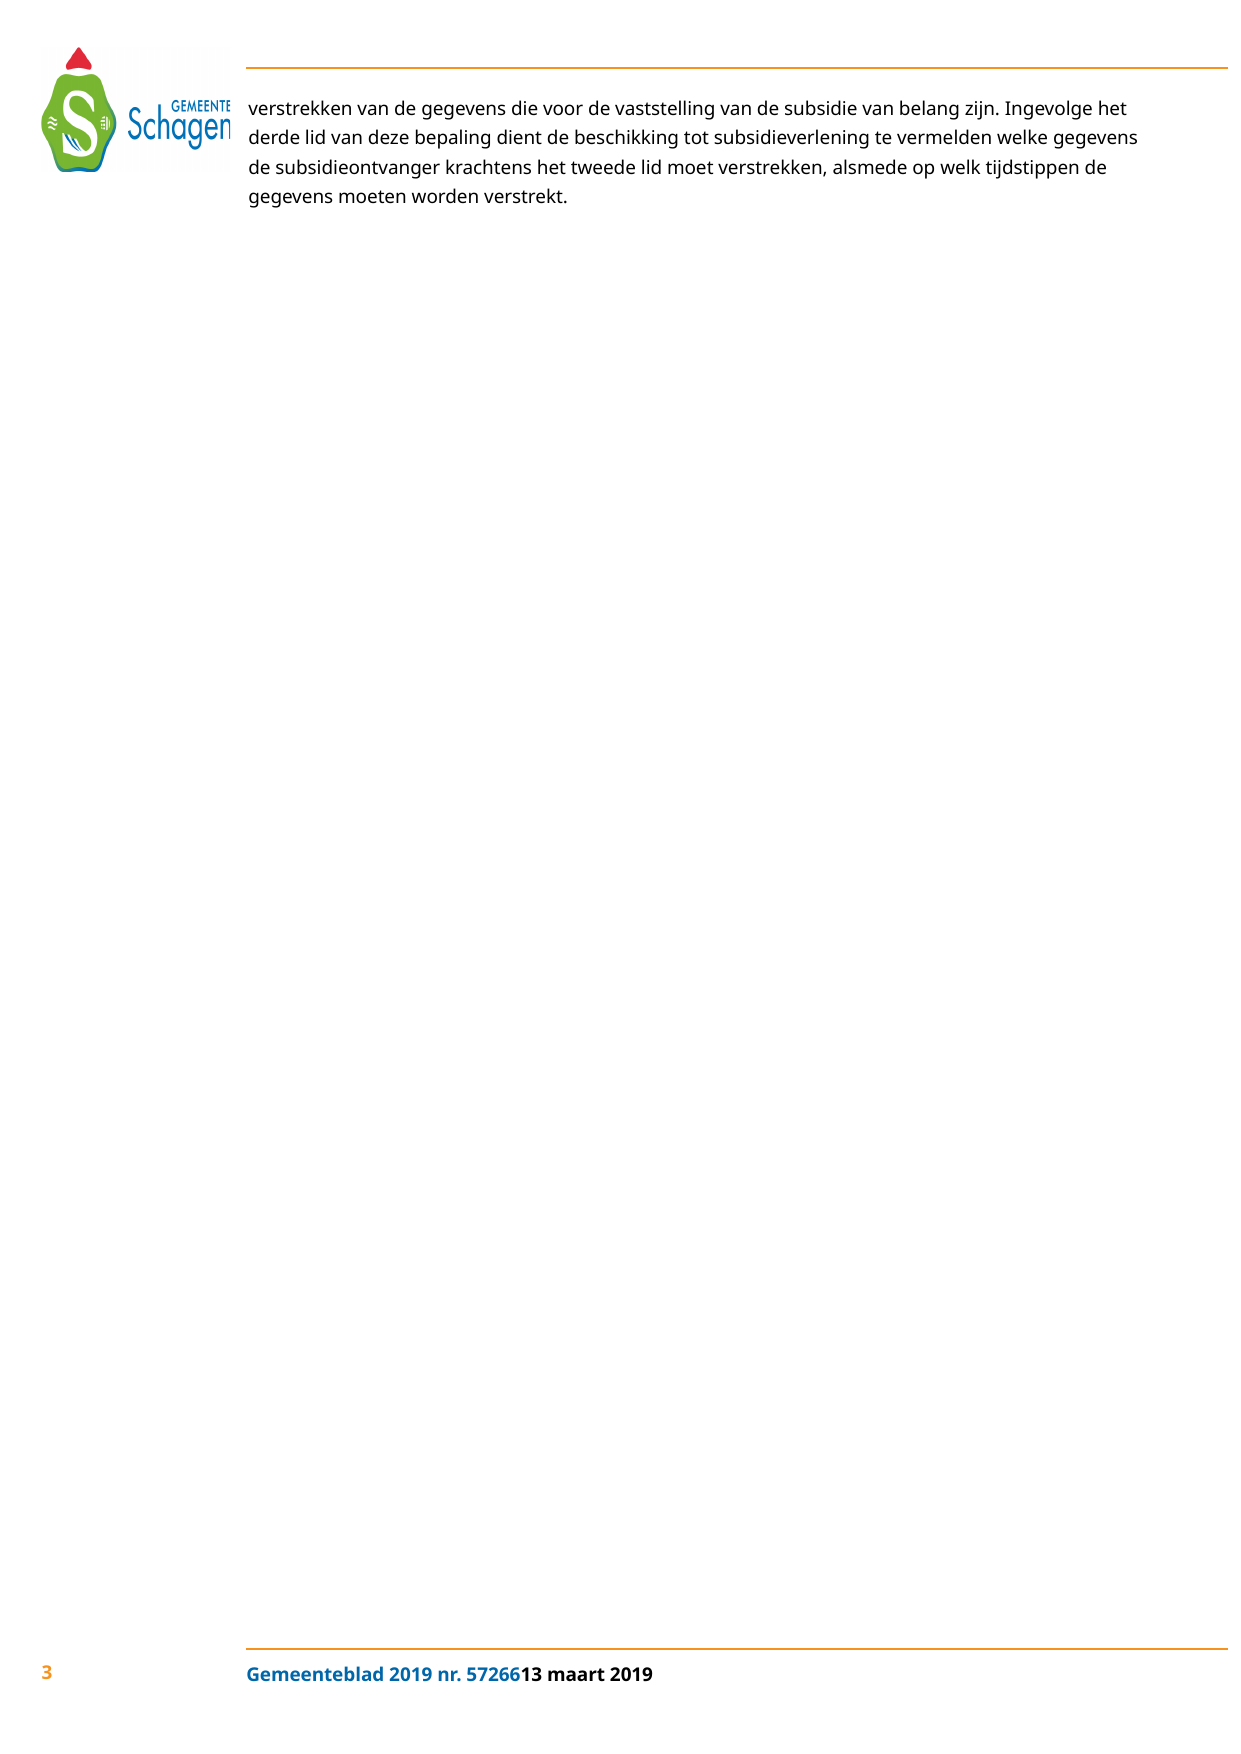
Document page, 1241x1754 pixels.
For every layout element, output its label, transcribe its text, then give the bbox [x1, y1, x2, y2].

picture [41, 47, 231, 172]
text verstrekken van de gegevens die voor de vaststelling van de subsidie van belang zijn. Ingevolge het derde lid van deze bepaling dient de beschikking tot subsidieverlening te vermelden welke gegevens de subsidieontvanger krachtens het tweede lid moet verstrekken, alsmede op welk tijdstippen de gegevens moeten worden verstrekt. [248, 95, 1152, 209]
